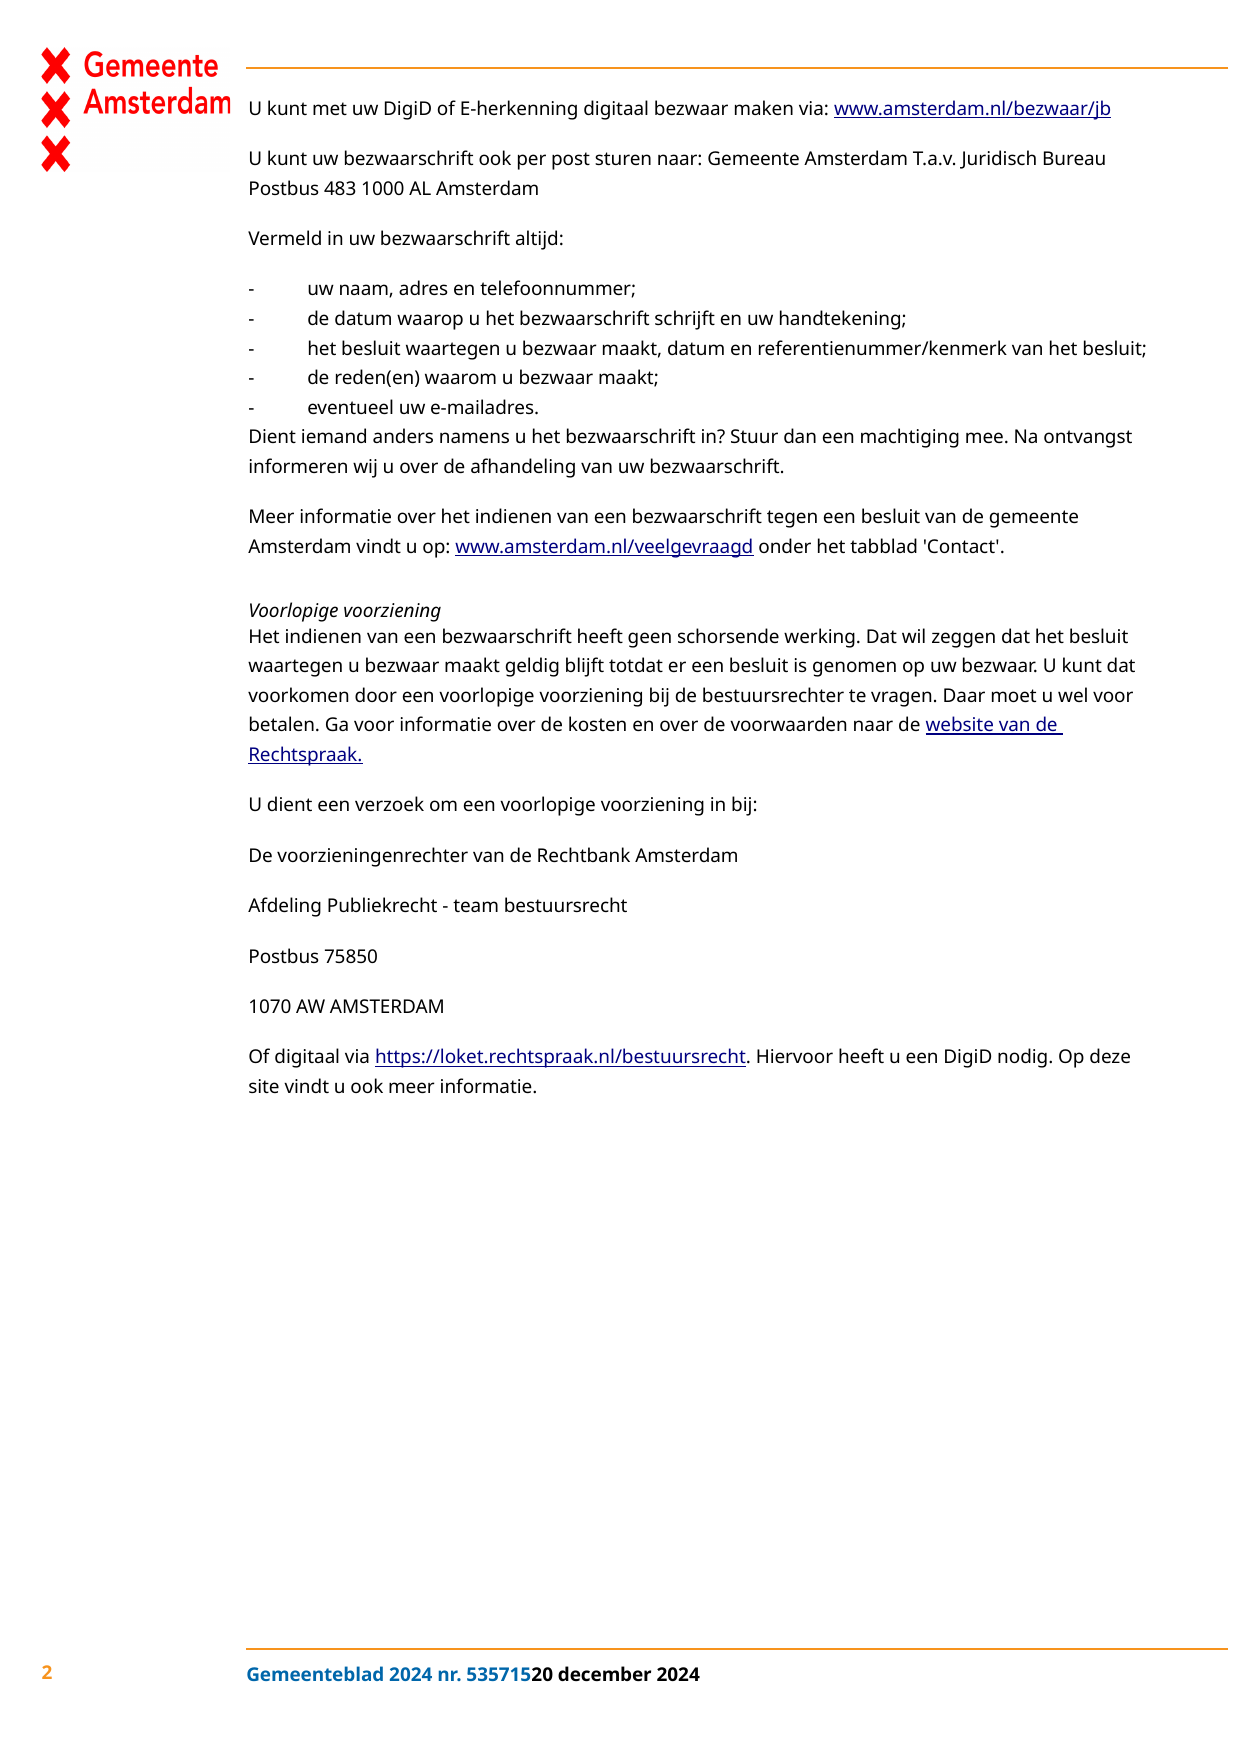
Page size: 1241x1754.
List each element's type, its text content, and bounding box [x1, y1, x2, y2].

text U kunt met uw DigiD of E-herkenning digitaal bezwaar maken via: www.amsterdam.nl/bezwaar/jb [248, 95, 1152, 121]
text Dient iemand anders namens u het bezwaarschrift in? Stuur dan een machtiging mee. Na ontvangst informeren wij u over de afhandeling van uw bezwaarschrift. [248, 423, 1152, 479]
text Postbus 75850 [248, 943, 1152, 968]
list de datum waarop u het bezwaarschrift schrijft en uw handtekening; [248, 305, 1152, 331]
text Of digitaal via https://loket.rechtspraak.nl/bestuursrecht. Hiervoor heeft u een DigiD nodig. Op deze site vindt u ook meer informatie. [248, 1044, 1152, 1099]
list de reden(en) waarom u bezwaar maakt; [248, 364, 1152, 390]
text Afdeling Publiekrecht - team bestuursrecht [248, 892, 1152, 918]
text De voorzieningenrechter van de Rechtbank Amsterdam [248, 842, 1152, 868]
list uw naam, adres en telefoonnummer; [248, 276, 1152, 301]
text U dient een verzoek om een voorlopige voorziening in bij: [248, 792, 1152, 817]
text Het indienen van een bezwaarschrift heeft geen schorsende werking. Dat wil zeggen dat het besluit waartegen u bezwaar maakt geldig blijft totdat er een besluit is genomen op uw bezwaar. U kunt dat voorkomen door een voorlopige voorziening bij de bestuursrechter te vragen. Daar moet u wel voor betalen. Ga voor informatie over de kosten en over de voorwaarden naar de website van de Rechtspraak. [248, 623, 1152, 767]
picture [41, 47, 231, 172]
text 1070 AW AMSTERDAM [248, 993, 1152, 1019]
list eventueel uw e-mailadres. [248, 394, 1152, 420]
list het besluit waartegen u bezwaar maakt, datum en referentienummer/kenmerk van het besluit; [248, 335, 1152, 361]
text Vermeld in uw bezwaarschrift altijd: [248, 225, 1152, 251]
text Voorlopige voorziening [248, 597, 1152, 623]
text U kunt uw bezwaarschrift ook per post sturen naar: Gemeente Amsterdam T.a.v. Juridisch Bureau Postbus 483 1000 AL Amsterdam [248, 145, 1152, 201]
text Meer informatie over het indienen van een bezwaarschrift tegen een besluit van de gemeente Amsterdam vindt u op: www.amsterdam.nl/veelgevraagd onder het tabblad 'Contact'. [248, 503, 1152, 559]
